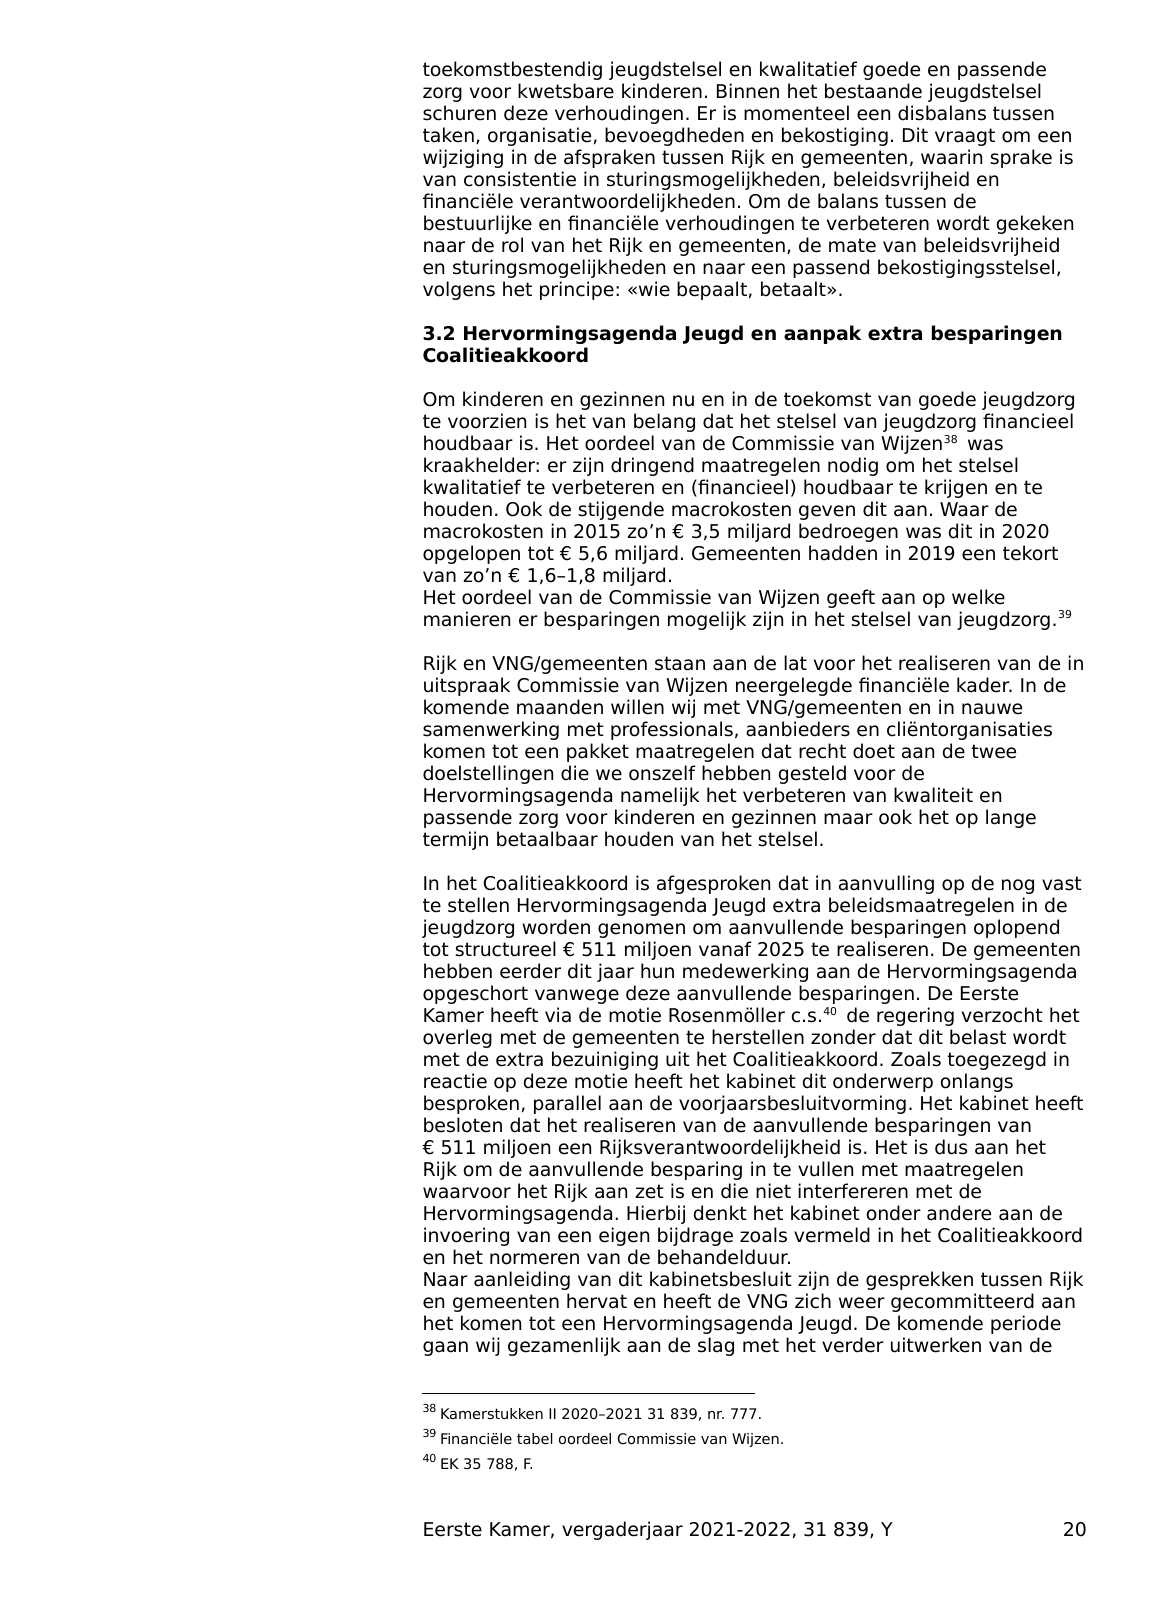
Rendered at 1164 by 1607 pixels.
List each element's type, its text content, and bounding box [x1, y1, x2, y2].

text EK 35 788, F. [422, 1452, 1087, 1474]
subtitle 3.2 Hervormingsagenda Jeugd en aanpak extra besparingen Coalitieakkoord [422, 323, 1087, 367]
text Financiële tabel oordeel Commissie van Wijzen. [422, 1427, 1087, 1449]
text Rijk en VNG/gemeenten staan aan de lat voor het realiseren van de in uitspraak Commissie van Wijzen neergelegde financiële kader. In de komende maanden willen wij met VNG/gemeenten en in nauwe samenwerking met professionals, aanbieders en cliëntorganisaties komen tot een pakket maatregelen dat recht doet aan de twee doelstellingen die we onszelf hebben gesteld voor de Hervormingsagenda namelijk het verbeteren van kwaliteit en passende zorg voor kinderen en gezinnen maar ook het op lange termijn betaalbaar houden van het stelsel. [422, 653, 1087, 851]
text Naar aanleiding van dit kabinetsbesluit zijn de gesprekken tussen Rijk en gemeenten hervat en heeft de VNG zich weer gecommitteerd aan het komen tot een Hervormingsagenda Jeugd. De komende periode gaan wij gezamenlijk aan de slag met het verder uitwerken van de [422, 1269, 1087, 1357]
text Kamerstukken II 2020–2021 31 839, nr. 777. [422, 1402, 1087, 1424]
text toekomstbestendig jeugdstelsel en kwalitatief goede en passende zorg voor kwetsbare kinderen. Binnen het bestaande jeugdstelsel schuren deze verhoudingen. Er is momenteel een disbalans tussen taken, organisatie, bevoegdheden en bekostiging. Dit vraagt om een wijziging in de afspraken tussen Rijk en gemeenten, waarin sprake is van consistentie in sturingsmogelijkheden, beleidsvrijheid en financiële verantwoordelijkheden. Om de balans tussen de bestuurlijke en financiële verhoudingen te verbeteren wordt gekeken naar de rol van het Rijk en gemeenten, de mate van beleidsvrijheid en sturingsmogelijkheden en naar een passend bekostigingsstelsel, volgens het principe: «wie bepaalt, betaalt». [422, 59, 1087, 301]
text Het oordeel van de Commissie van Wijzen geeft aan op welke manieren er besparingen mogelijk zijn in het stelsel van jeugdzorg. [422, 587, 1087, 631]
text In het Coalitieakkoord is afgesproken dat in aanvulling op de nog vast te stellen Hervormingsagenda Jeugd extra beleidsmaatregelen in de jeugdzorg worden genomen om aanvullende besparingen oplopend tot structureel € 511 miljoen vanaf 2025 te realiseren. De gemeenten hebben eerder dit jaar hun medewerking aan de Hervormingsagenda opgeschort vanwege deze aanvullende besparingen. De Eerste Kamer heeft via de motie Rosenmöller c.s. de regering verzocht het overleg met de gemeenten te herstellen zonder dat dit belast wordt met de extra bezuiniging uit het Coalitieakkoord. Zoals toegezegd in reactie op deze motie heeft het kabinet dit onderwerp onlangs besproken, parallel aan de voorjaarsbesluitvorming. Het kabinet heeft besloten dat het realiseren van de aanvullende besparingen van € 511 miljoen een Rijksverantwoordelijkheid is. Het is dus aan het Rijk om de aanvullende besparing in te vullen met maatregelen waarvoor het Rijk aan zet is en die niet interfereren met de Hervormingsagenda. Hierbij denkt het kabinet onder andere aan de invoering van een eigen bijdrage zoals vermeld in het Coalitieakkoord en het normeren van de behandelduur. [422, 873, 1087, 1269]
text Om kinderen en gezinnen nu en in de toekomst van goede jeugdzorg te voorzien is het van belang dat het stelsel van jeugdzorg financieel houdbaar is. Het oordeel van de Commissie van Wijzen was kraakhelder: er zijn dringend maatregelen nodig om het stelsel kwalitatief te verbeteren en (financieel) houdbaar te krijgen en te houden. Ook de stijgende macrokosten geven dit aan. Waar de macrokosten in 2015 zo’n € 3,5 miljard bedroegen was dit in 2020 opgelopen tot € 5,6 miljard. Gemeenten hadden in 2019 een tekort van zo’n € 1,6–1,8 miljard. [422, 389, 1087, 587]
